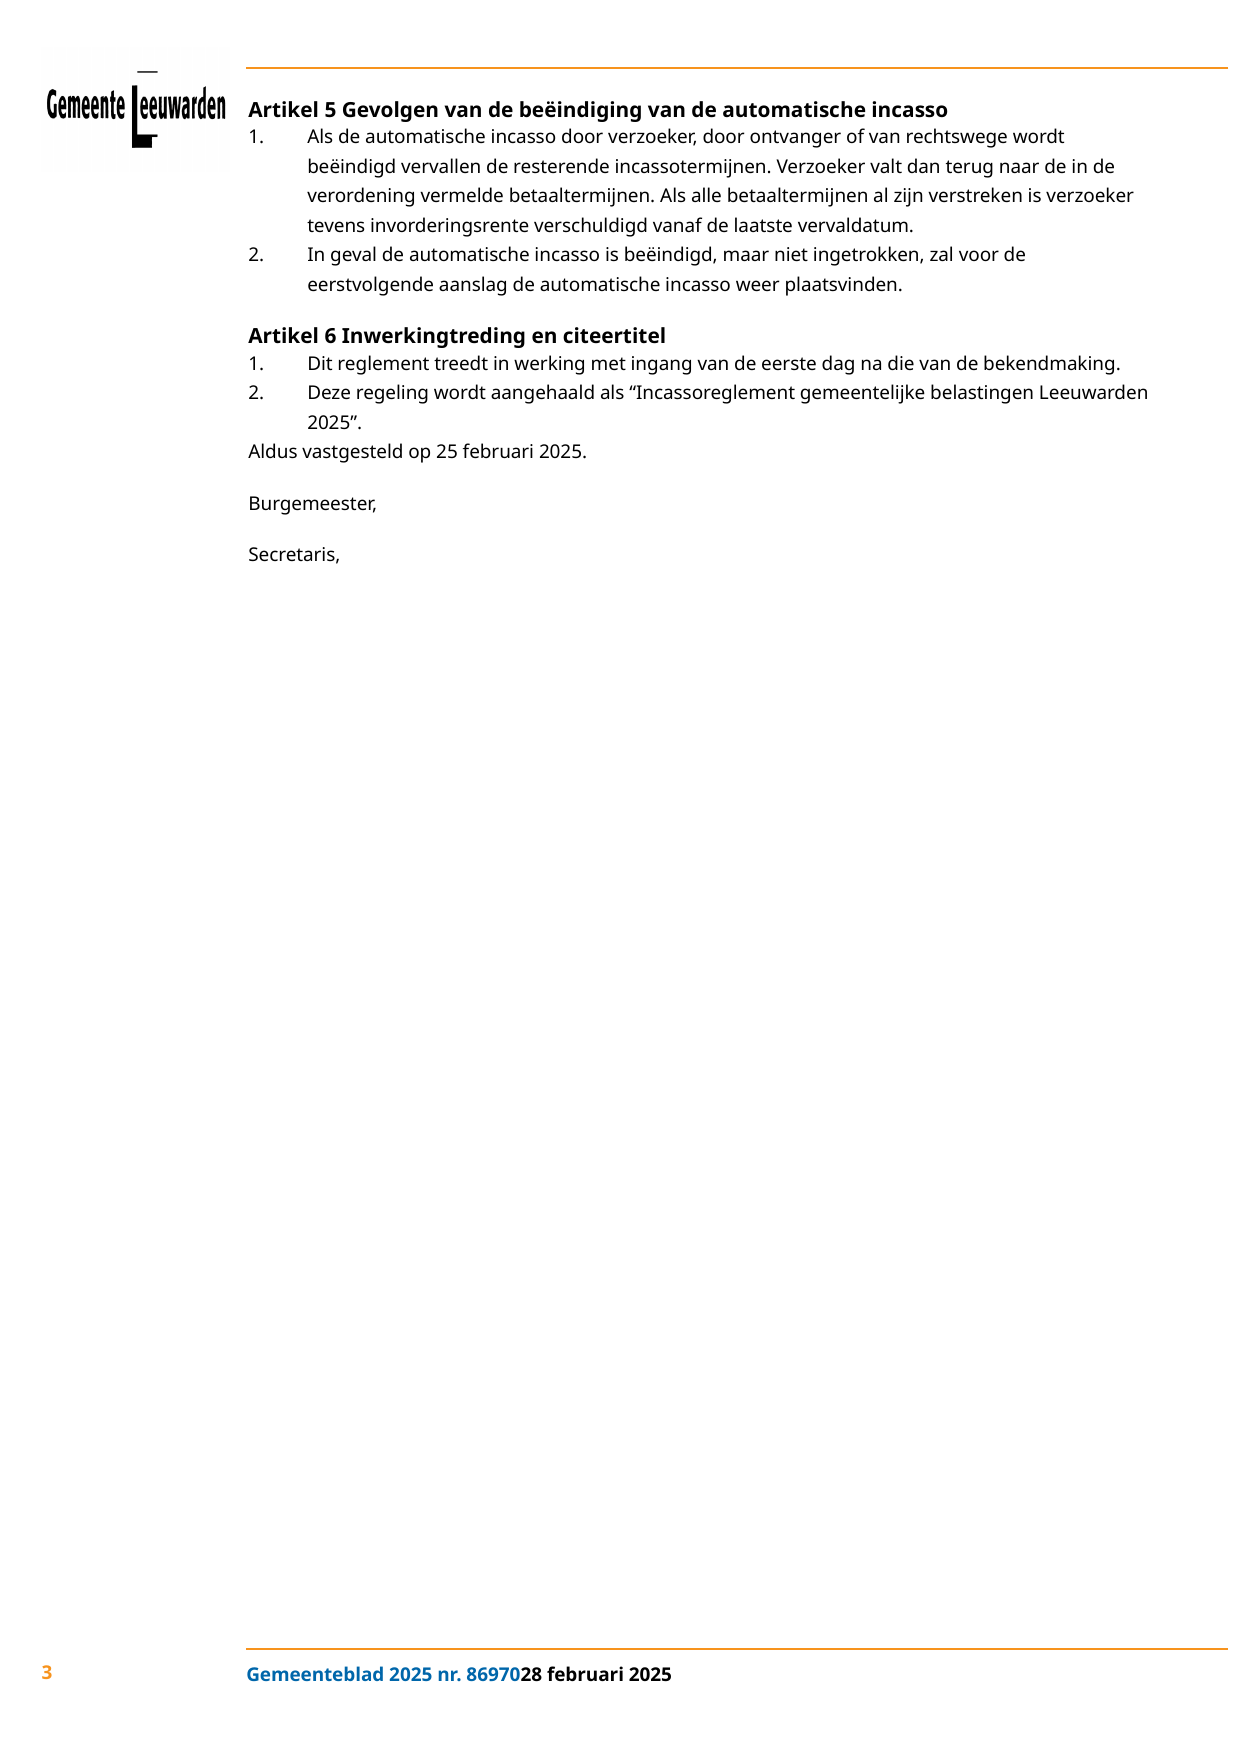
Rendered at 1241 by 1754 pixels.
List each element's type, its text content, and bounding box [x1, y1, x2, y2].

picture [41, 47, 231, 172]
list In geval de automatische incasso is beëindigd, maar niet ingetrokken, zal voor de eerstvolgende aanslag de automatische incasso weer plaatsvinden. [248, 242, 1152, 297]
text Burgemeester, [248, 490, 1152, 516]
list Als de automatische incasso door verzoeker, door ontvanger of van rechtswege wordt beëindigd vervallen de resterende incassotermijnen. Verzoeker valt dan terug naar de in de verordening vermelde betaaltermijnen. Als alle betaaltermijnen al zijn verstreken is verzoeker tevens invorderingsrente verschuldigd vanaf de laatste vervaldatum. [248, 123, 1152, 238]
text Artikel 5 Gevolgen van de beëindiging van de automatische incasso [248, 95, 1152, 123]
list Deze regeling wordt aangehaald als “Incassoreglement gemeentelijke belastingen Leeuwarden 2025”. [248, 379, 1152, 435]
list Dit reglement treedt in werking met ingang van de eerste dag na die van de bekendmaking. [248, 350, 1152, 376]
text Secretaris, [248, 542, 1152, 567]
text Aldus vastgesteld op 25 februari 2025. [248, 439, 1152, 464]
text Artikel 6 Inwerkingtreding en citeertitel [248, 322, 1152, 350]
